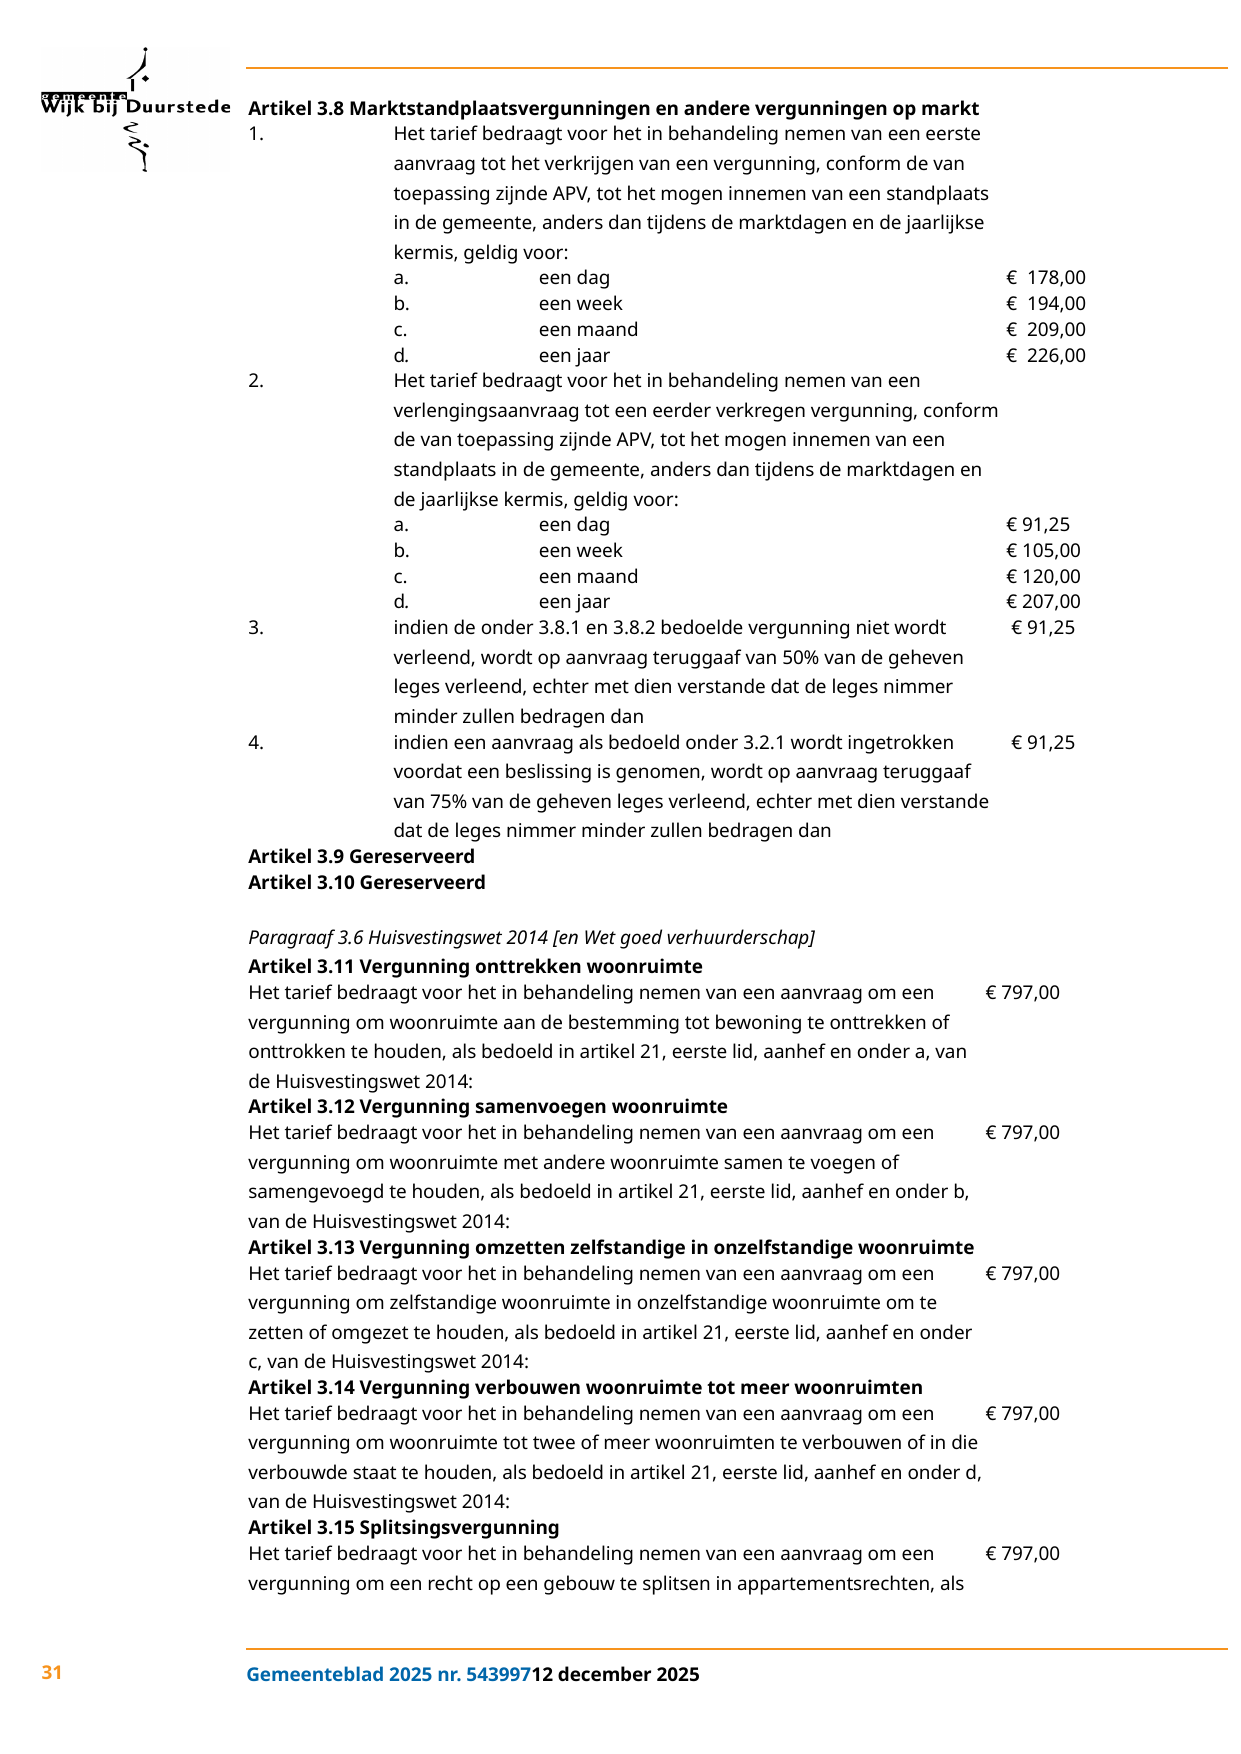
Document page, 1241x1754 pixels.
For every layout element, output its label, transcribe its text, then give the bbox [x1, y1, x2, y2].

table_cell € 797,00 [985, 1120, 1152, 1234]
table_cell [1006, 368, 1152, 512]
table_cell Artikel 3.9 Gereserveerd [248, 844, 1006, 869]
table_cell Artikel 3.14 Vergunning verbouwen woonruimte tot meer woonruimten [248, 1374, 985, 1400]
table_cell een week [539, 290, 1006, 316]
table_cell € 91,25 [1006, 512, 1152, 537]
table_cell 3. [248, 615, 393, 729]
table_cell [248, 290, 393, 316]
table_cell Het tarief bedraagt voor het in behandeling nemen van een eerste aanvraag tot het verkrijgen van een vergunning, conform de van toepassing zijnde APV, tot het mogen innemen van een standplaats in de gemeente, anders dan tijdens de marktdagen en de jaarlijkse kermis, geldig voor: [393, 121, 1006, 264]
table_cell 4. [248, 729, 393, 843]
table_cell [248, 316, 393, 342]
table_cell [985, 1234, 1152, 1260]
table_cell € 797,00 [985, 979, 1152, 1094]
table_cell [248, 342, 393, 367]
table_cell c. [393, 316, 539, 342]
table_cell d. [393, 589, 539, 614]
table_cell € 194,00 [1006, 290, 1152, 316]
table_cell Het tarief bedraagt voor het in behandeling nemen van een aanvraag om een vergunning om een recht op een gebouw te splitsen in appartementsrechten, als [248, 1540, 985, 1595]
table_cell € 91,25 [1006, 615, 1152, 729]
table_header [1006, 95, 1152, 121]
table_cell een maand [539, 316, 1006, 342]
table_cell b. [393, 290, 539, 316]
table_cell € 797,00 [985, 1260, 1152, 1374]
table_cell een week [539, 537, 1006, 563]
table_header Artikel 3.11 Vergunning onttrekken woonruimte [248, 954, 985, 979]
table_cell [985, 1374, 1152, 1400]
table_cell [248, 563, 393, 589]
table_cell Het tarief bedraagt voor het in behandeling nemen van een aanvraag om een vergunning om zelfstandige woonruimte in onzelfstandige woonruimte om te zetten of omgezet te houden, als bedoeld in artikel 21, eerste lid, aanhef en onder c, van de Huisvestingswet 2014: [248, 1260, 985, 1374]
table_cell b. [393, 537, 539, 563]
table_cell Artikel 3.15 Splitsingsvergunning [248, 1514, 985, 1540]
table_cell [985, 1514, 1152, 1540]
table_cell € 91,25 [1006, 729, 1152, 843]
table_cell een dag [539, 512, 1006, 537]
table_cell [248, 895, 1006, 921]
table_header Artikel 3.8 Marktstandplaatsvergunningen en andere vergunningen op markt [248, 95, 1006, 121]
table_cell Het tarief bedraagt voor het in behandeling nemen van een aanvraag om een vergunning om woonruimte aan de bestemming tot bewoning te onttrekken of onttrokken te houden, als bedoeld in artikel 21, eerste lid, aanhef en onder a, van de Huisvestingswet 2014: [248, 979, 985, 1094]
table_cell € 797,00 [985, 1540, 1152, 1595]
picture [41, 47, 231, 172]
table_cell 1. [248, 121, 393, 264]
table_cell a. [393, 512, 539, 537]
text Paragraaf 3.6 Huisvestingswet 2014 [en Wet goed verhuurderschap] [248, 924, 1152, 949]
table_cell € 226,00 [1006, 342, 1152, 367]
table_cell € 209,00 [1006, 316, 1152, 342]
table_cell Artikel 3.13 Vergunning omzetten zelfstandige in onzelfstandige woonruimte [248, 1234, 985, 1260]
table_cell een jaar [539, 589, 1006, 614]
table_cell [248, 512, 393, 537]
table_cell een jaar [539, 342, 1006, 367]
table_cell [248, 537, 393, 563]
table_cell [1006, 895, 1152, 921]
table_cell a. [393, 265, 539, 290]
table_cell € 178,00 [1006, 265, 1152, 290]
table_cell indien een aanvraag als bedoeld onder 3.2.1 wordt ingetrokken voordat een beslissing is genomen, wordt op aanvraag teruggaaf van 75% van de geheven leges verleend, echter met dien verstande dat de leges nimmer minder zullen bedragen dan [393, 729, 1006, 843]
table_cell indien de onder 3.8.1 en 3.8.2 bedoelde vergunning niet wordt verleend, wordt op aanvraag teruggaaf van 50% van de geheven leges verleend, echter met dien verstande dat de leges nimmer minder zullen bedragen dan [393, 615, 1006, 729]
table_cell Het tarief bedraagt voor het in behandeling nemen van een aanvraag om een vergunning om woonruimte met andere woonruimte samen te voegen of samengevoegd te houden, als bedoeld in artikel 21, eerste lid, aanhef en onder b, van de Huisvestingswet 2014: [248, 1120, 985, 1234]
table_cell c. [393, 563, 539, 589]
table_cell een dag [539, 265, 1006, 290]
table_cell [248, 589, 393, 614]
table_cell Artikel 3.12 Vergunning samenvoegen woonruimte [248, 1094, 985, 1119]
table_cell 2. [248, 368, 393, 512]
table_header [985, 954, 1152, 979]
table_cell € 105,00 [1006, 537, 1152, 563]
table_cell € 120,00 [1006, 563, 1152, 589]
table_cell € 797,00 [985, 1400, 1152, 1514]
table_cell Het tarief bedraagt voor het in behandeling nemen van een verlengingsaanvraag tot een eerder verkregen vergunning, conform de van toepassing zijnde APV, tot het mogen innemen van een standplaats in de gemeente, anders dan tijdens de marktdagen en de jaarlijkse kermis, geldig voor: [393, 368, 1006, 512]
table_cell [985, 1094, 1152, 1119]
table_cell een maand [539, 563, 1006, 589]
table_cell [248, 265, 393, 290]
table_cell Artikel 3.10 Gereserveerd [248, 869, 1006, 895]
table_cell d. [393, 342, 539, 367]
table_cell [1006, 844, 1152, 869]
table_cell € 207,00 [1006, 589, 1152, 614]
table_cell [1006, 121, 1152, 264]
table_cell Het tarief bedraagt voor het in behandeling nemen van een aanvraag om een vergunning om woonruimte tot twee of meer woonruimten te verbouwen of in die verbouwde staat te houden, als bedoeld in artikel 21, eerste lid, aanhef en onder d, van de Huisvestingswet 2014: [248, 1400, 985, 1514]
table_cell [1006, 869, 1152, 895]
